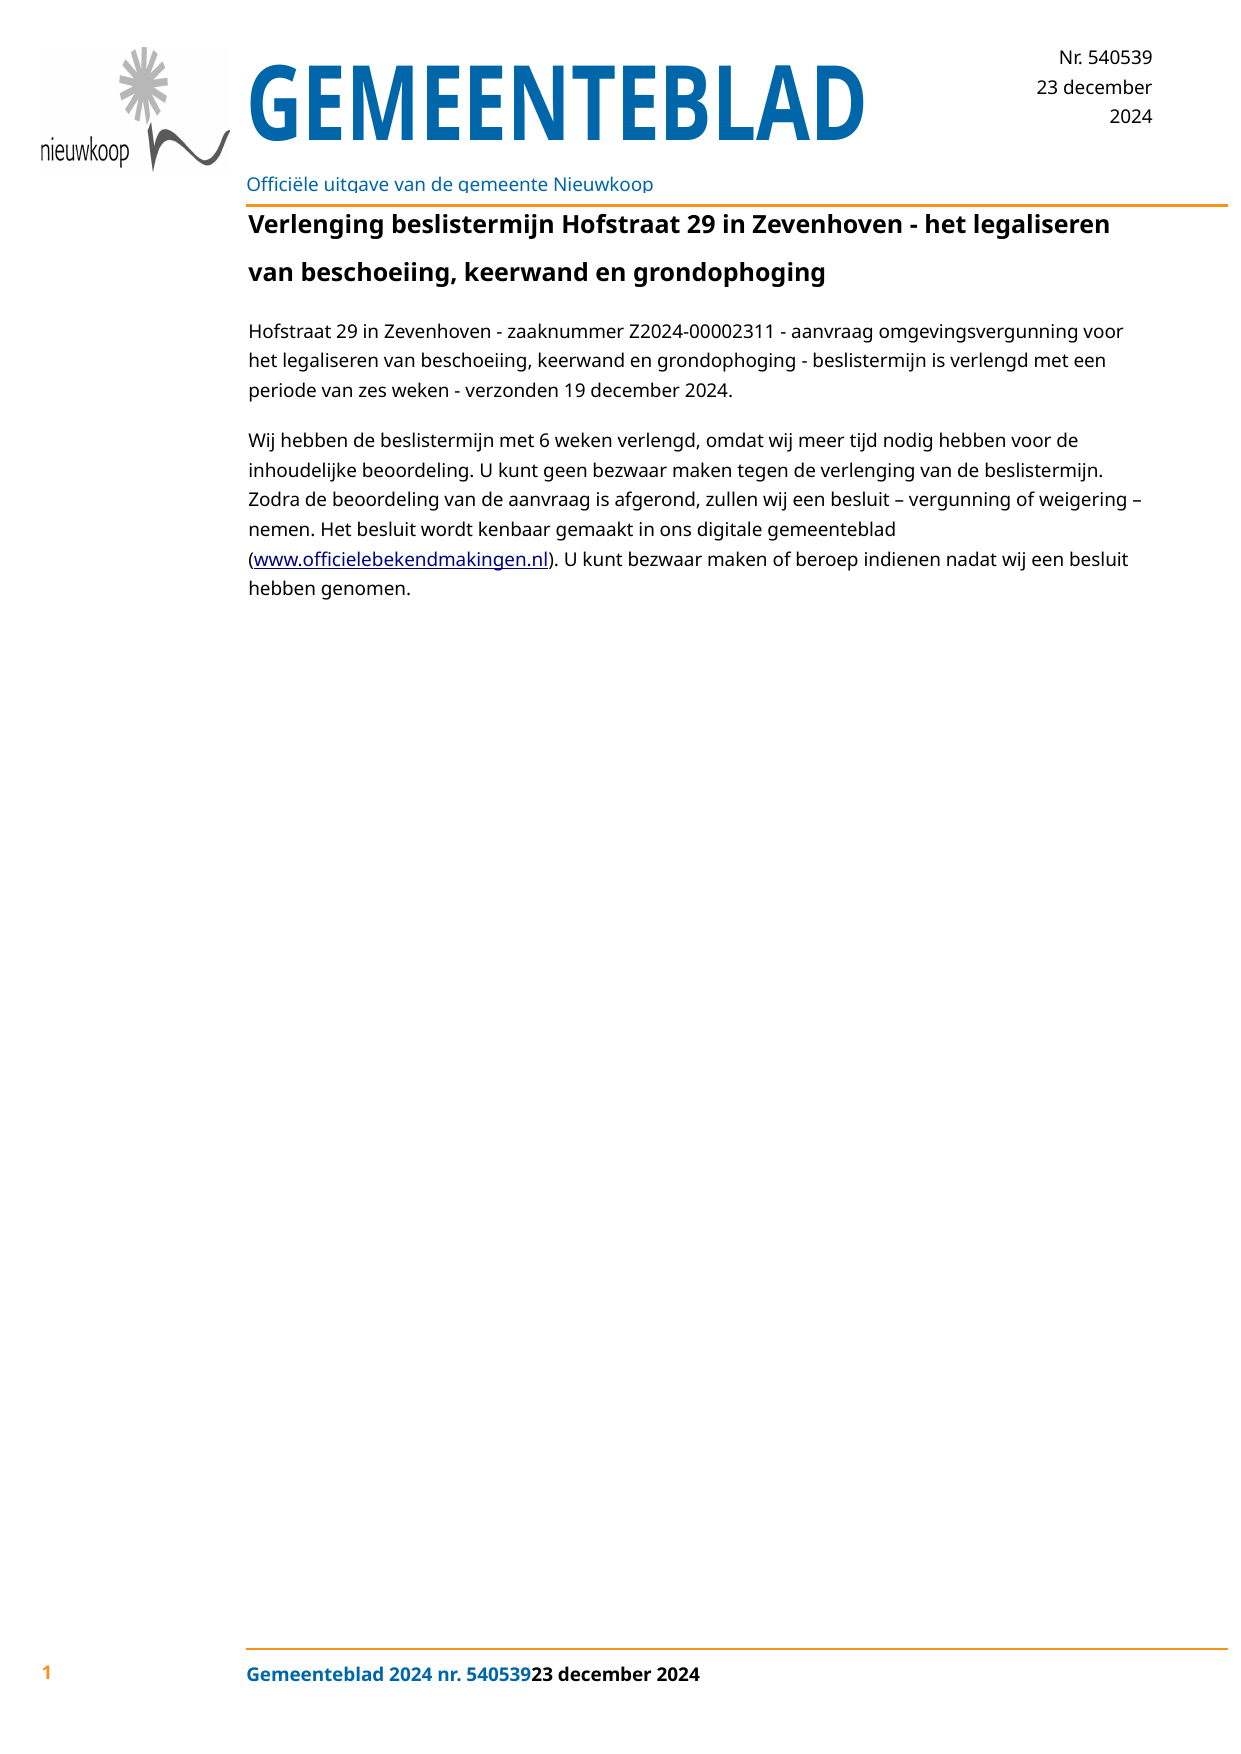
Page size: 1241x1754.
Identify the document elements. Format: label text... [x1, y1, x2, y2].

text Verlenging beslistermijn Hofstraat 29 in Zevenhoven - het legaliseren van beschoeiing, keerwand en grondophoging [248, 207, 1152, 288]
picture [41, 47, 231, 172]
text Hofstraat 29 in Zevenhoven - zaaknummer Z2024-00002311 - aanvraag omgevingsvergunning voor het legaliseren van beschoeiing, keerwand en grondophoging - beslistermijn is verlengd met een periode van zes weken - verzonden 19 december 2024. [248, 318, 1152, 403]
text Wij hebben de beslistermijn met 6 weken verlengd, omdat wij meer tijd nodig hebben voor de inhoudelijke beoordeling. U kunt geen bezwaar maken tegen de verlenging van de beslistermijn. Zodra de beoordeling van de aanvraag is afgerond, zullen wij een besluit – vergunning of weigering – nemen. Het besluit wordt kenbaar gemaakt in ons digitale gemeenteblad (www.officielebekendmakingen.nl). U kunt bezwaar maken of beroep indienen nadat wij een besluit hebben genomen. [248, 427, 1152, 601]
